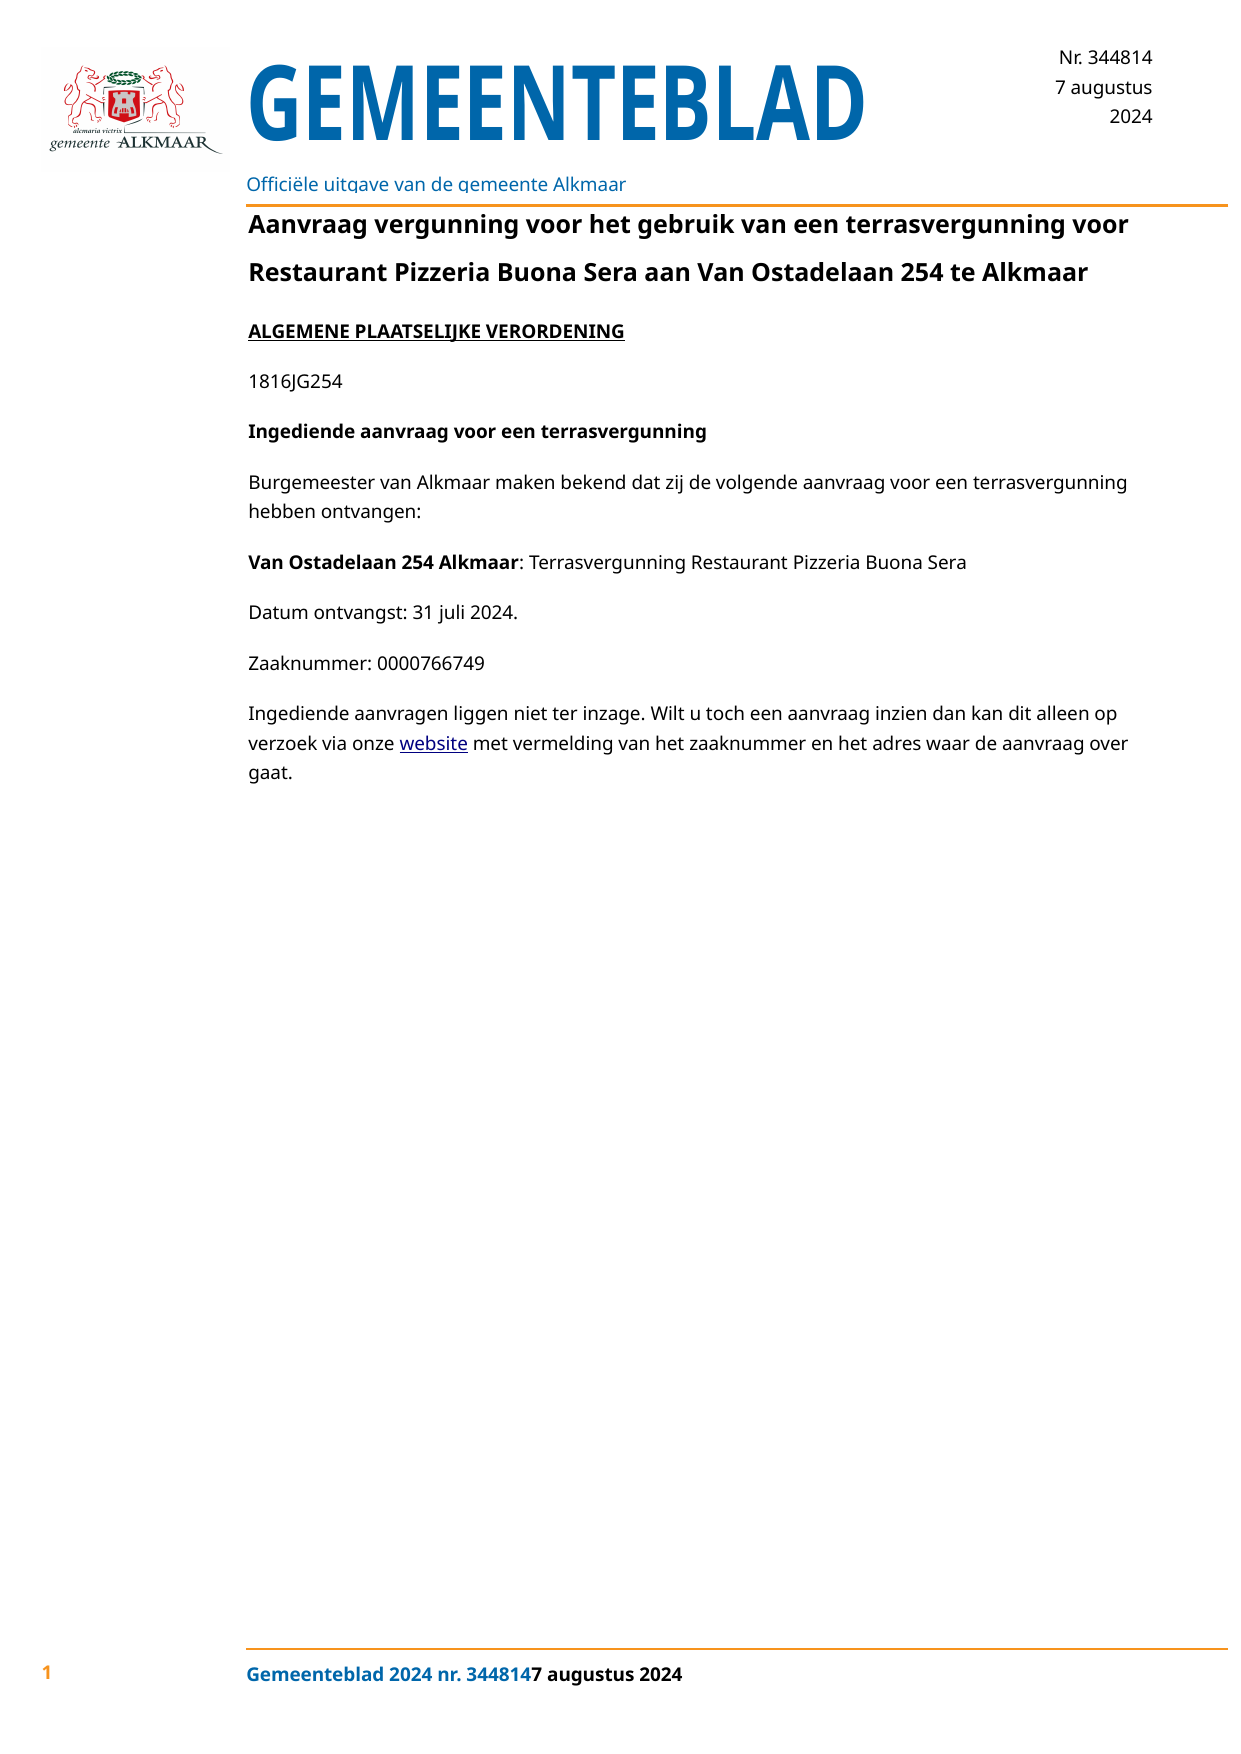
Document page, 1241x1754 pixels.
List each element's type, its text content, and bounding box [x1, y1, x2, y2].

text Burgemeester van Alkmaar maken bekend dat zij de volgende aanvraag voor een terrasvergunning hebben ontvangen: [248, 469, 1152, 524]
text Zaaknummer: 0000766749 [248, 650, 1152, 676]
picture [41, 47, 231, 172]
text ALGEMENE PLAATSELIJKE VERORDENING [248, 318, 1152, 344]
text Van Ostadelaan 254 Alkmaar: Terrasvergunning Restaurant Pizzeria Buona Sera [248, 549, 1152, 575]
text 1816JG254 [248, 368, 1152, 394]
text Ingediende aanvraag voor een terrasvergunning [248, 419, 1152, 444]
text Aanvraag vergunning voor het gebruik van een terrasvergunning voor Restaurant Pizzeria Buona Sera aan Van Ostadelaan 254 te Alkmaar [248, 207, 1152, 288]
text Ingediende aanvragen liggen niet ter inzage. Wilt u toch een aanvraag inzien dan kan dit alleen op verzoek via onze website met vermelding van het zaaknummer en het adres waar de aanvraag over gaat. [248, 700, 1152, 785]
text Datum ontvangst: 31 juli 2024. [248, 599, 1152, 625]
